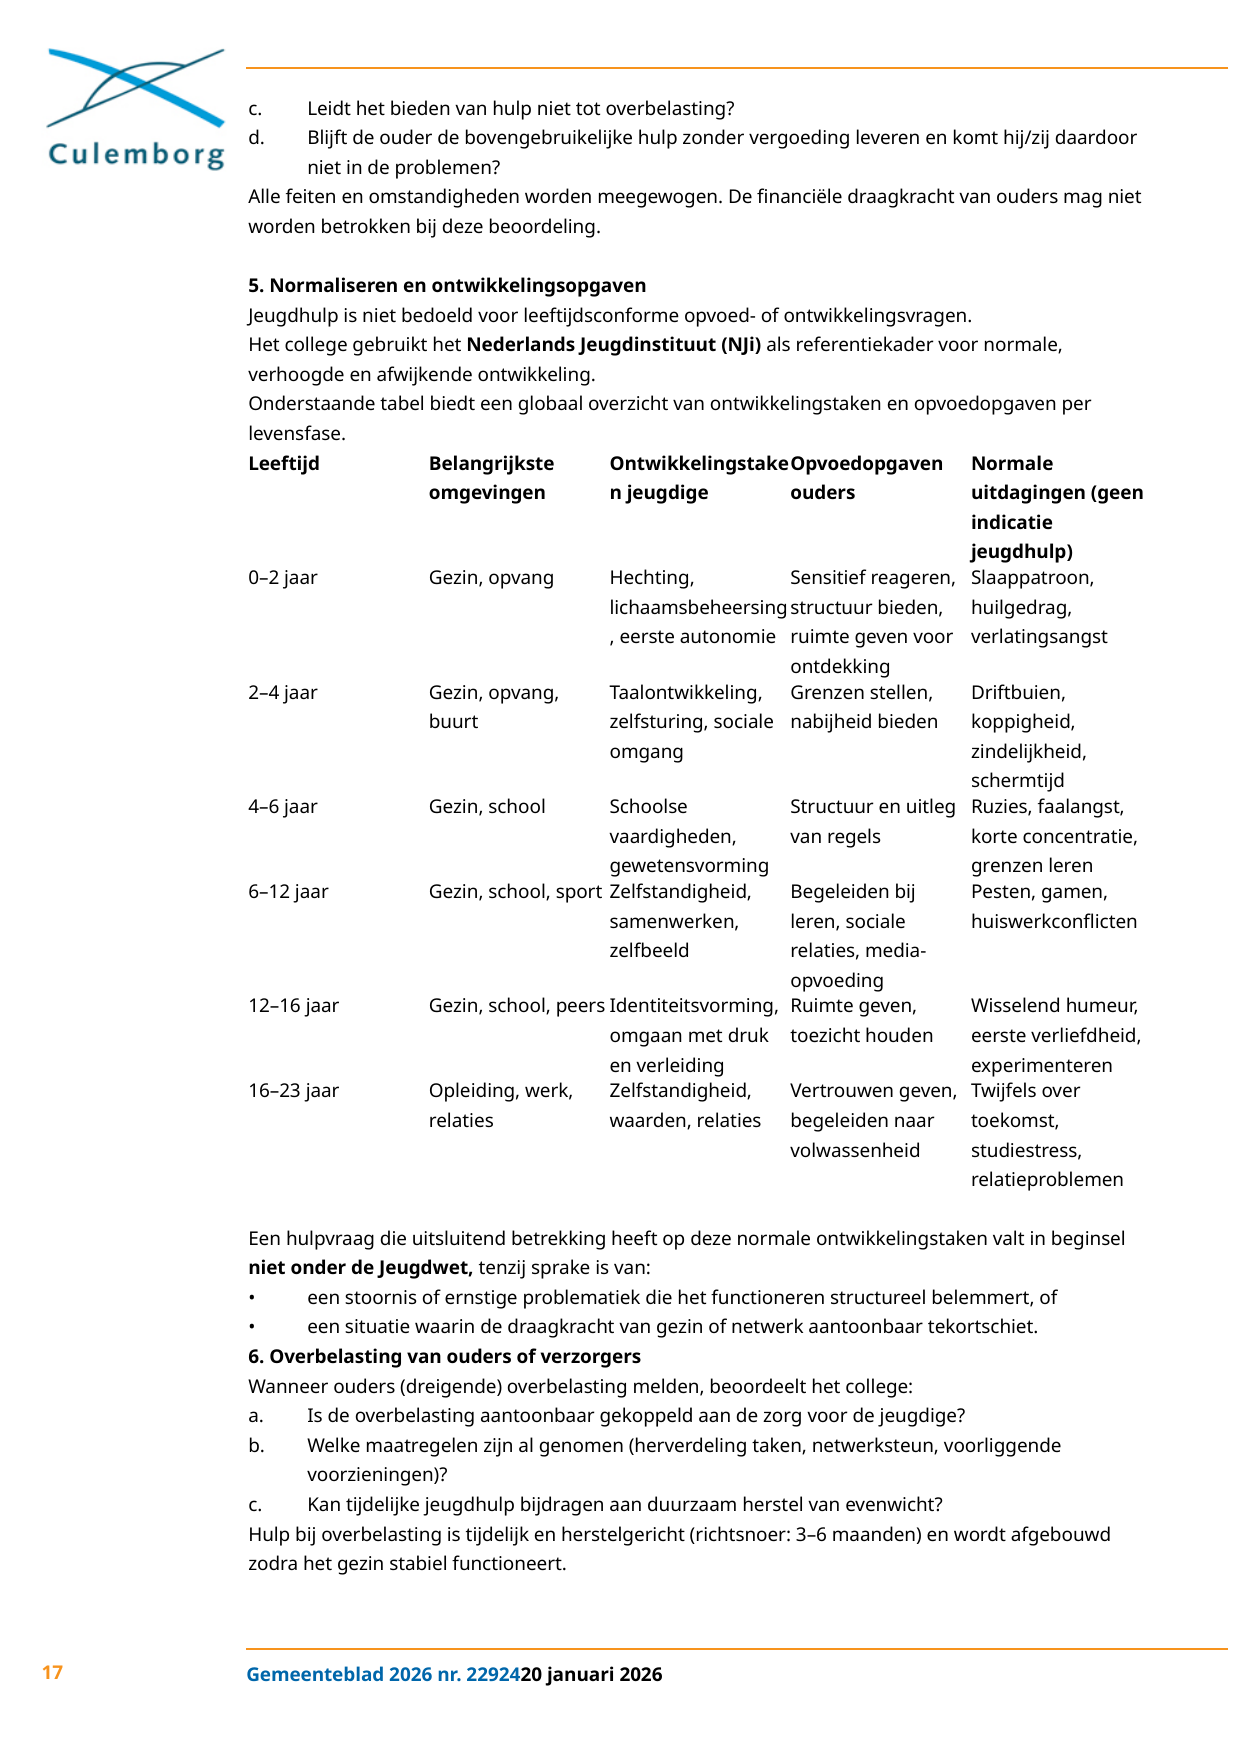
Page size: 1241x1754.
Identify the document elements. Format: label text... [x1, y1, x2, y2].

table_cell Gezin, school [429, 793, 609, 878]
table_header Normale uitdagingen (geen indicatie jeugdhulp) [971, 450, 1152, 564]
table_cell Gezin, school, peers [429, 993, 609, 1078]
table_cell Vertrouwen geven, begeleiden naar volwassenheid [790, 1078, 971, 1192]
text 6. Overbelasting van ouders of verzorgers [248, 1343, 1152, 1369]
text Onderstaande tabel biedt een globaal overzicht van ontwikkelingstaken en opvoedopgaven per levensfase. [248, 391, 1152, 446]
table_header Leeftijd [248, 450, 429, 564]
table_cell Hechting, lichaamsbeheersing, eerste autonomie [609, 564, 790, 679]
text Alle feiten en omstandigheden worden meegewogen. De financiële draagkracht van ouders mag niet worden betrokken bij deze beoordeling. [248, 183, 1152, 239]
list een stoornis of ernstige problematiek die het functioneren structureel belemmert, of [248, 1284, 1152, 1310]
table_cell Gezin, opvang, buurt [429, 679, 609, 793]
table_cell 16–23 jaar [248, 1078, 429, 1192]
table_cell Wisselend humeur, eerste verliefdheid, experimenteren [971, 993, 1152, 1078]
text Wanneer ouders (dreigende) overbelasting melden, beoordeelt het college: [248, 1373, 1152, 1398]
table_cell Zelfstandigheid, samenwerken, zelfbeeld [609, 878, 790, 993]
table_cell 2–4 jaar [248, 679, 429, 793]
table_cell Gezin, opvang [429, 564, 609, 679]
table_cell Taalontwikkeling, zelfsturing, sociale omgang [609, 679, 790, 793]
list Leidt het bieden van hulp niet tot overbelasting? [248, 95, 1152, 121]
table_cell Pesten, gamen, huiswerkconflicten [971, 878, 1152, 993]
table_cell Driftbuien, koppigheid, zindelijkheid, schermtijd [971, 679, 1152, 793]
list Is de overbelasting aantoonbaar gekoppeld aan de zorg voor de jeugdige? [248, 1402, 1152, 1428]
table_header Belangrijkste omgevingen [429, 450, 609, 564]
list Blijft de ouder de bovengebruikelijke hulp zonder vergoeding leveren en komt hij/zij daardoor niet in de problemen? [248, 124, 1152, 180]
text Het college gebruikt het Nederlands Jeugdinstituut (NJi) als referentiekader voor normale, verhoogde en afwijkende ontwikkeling. [248, 331, 1152, 387]
table_cell Zelfstandigheid, waarden, relaties [609, 1078, 790, 1192]
table_header Opvoedopgaven ouders [790, 450, 971, 564]
table_cell Twijfels over toekomst, studiestress, relatieproblemen [971, 1078, 1152, 1192]
table_cell Grenzen stellen, nabijheid bieden [790, 679, 971, 793]
list een situatie waarin de draagkracht van gezin of netwerk aantoonbaar tekortschiet. [248, 1314, 1152, 1339]
table_cell 4–6 jaar [248, 793, 429, 878]
picture [41, 47, 231, 172]
text Hulp bij overbelasting is tijdelijk en herstelgericht (richtsnoer: 3–6 maanden) en wordt afgebouwd zodra het gezin stabiel functioneert. [248, 1521, 1152, 1576]
table_cell 6–12 jaar [248, 878, 429, 993]
table_cell Sensitief reageren, structuur bieden, ruimte geven voor ontdekking [790, 564, 971, 679]
text Jeugdhulp is niet bedoeld voor leeftijdsconforme opvoed- of ontwikkelingsvragen. [248, 302, 1152, 328]
table_cell 0–2 jaar [248, 564, 429, 679]
table_header Ontwikkelingstaken jeugdige [609, 450, 790, 564]
table_cell Gezin, school, sport [429, 878, 609, 993]
table_cell Ruimte geven, toezicht houden [790, 993, 971, 1078]
table_cell Structuur en uitleg van regels [790, 793, 971, 878]
table_cell Ruzies, faalangst, korte concentratie, grenzen leren [971, 793, 1152, 878]
table_cell Begeleiden bij leren, sociale relaties, media-opvoeding [790, 878, 971, 993]
table_cell Opleiding, werk, relaties [429, 1078, 609, 1192]
table_cell Slaappatroon, huilgedrag, verlatingsangst [971, 564, 1152, 679]
list Welke maatregelen zijn al genomen (herverdeling taken, netwerksteun, voorliggende voorzieningen)? [248, 1432, 1152, 1487]
text Een hulpvraag die uitsluitend betrekking heeft op deze normale ontwikkelingstaken valt in beginsel niet onder de Jeugdwet, tenzij sprake is van: [248, 1225, 1152, 1280]
table_cell Schoolse vaardigheden, gewetensvorming [609, 793, 790, 878]
text 5. Normaliseren en ontwikkelingsopgaven [248, 272, 1152, 298]
table_cell 12–16 jaar [248, 993, 429, 1078]
table_cell Identiteitsvorming, omgaan met druk en verleiding [609, 993, 790, 1078]
list Kan tijdelijke jeugdhulp bijdragen aan duurzaam herstel van evenwicht? [248, 1491, 1152, 1517]
